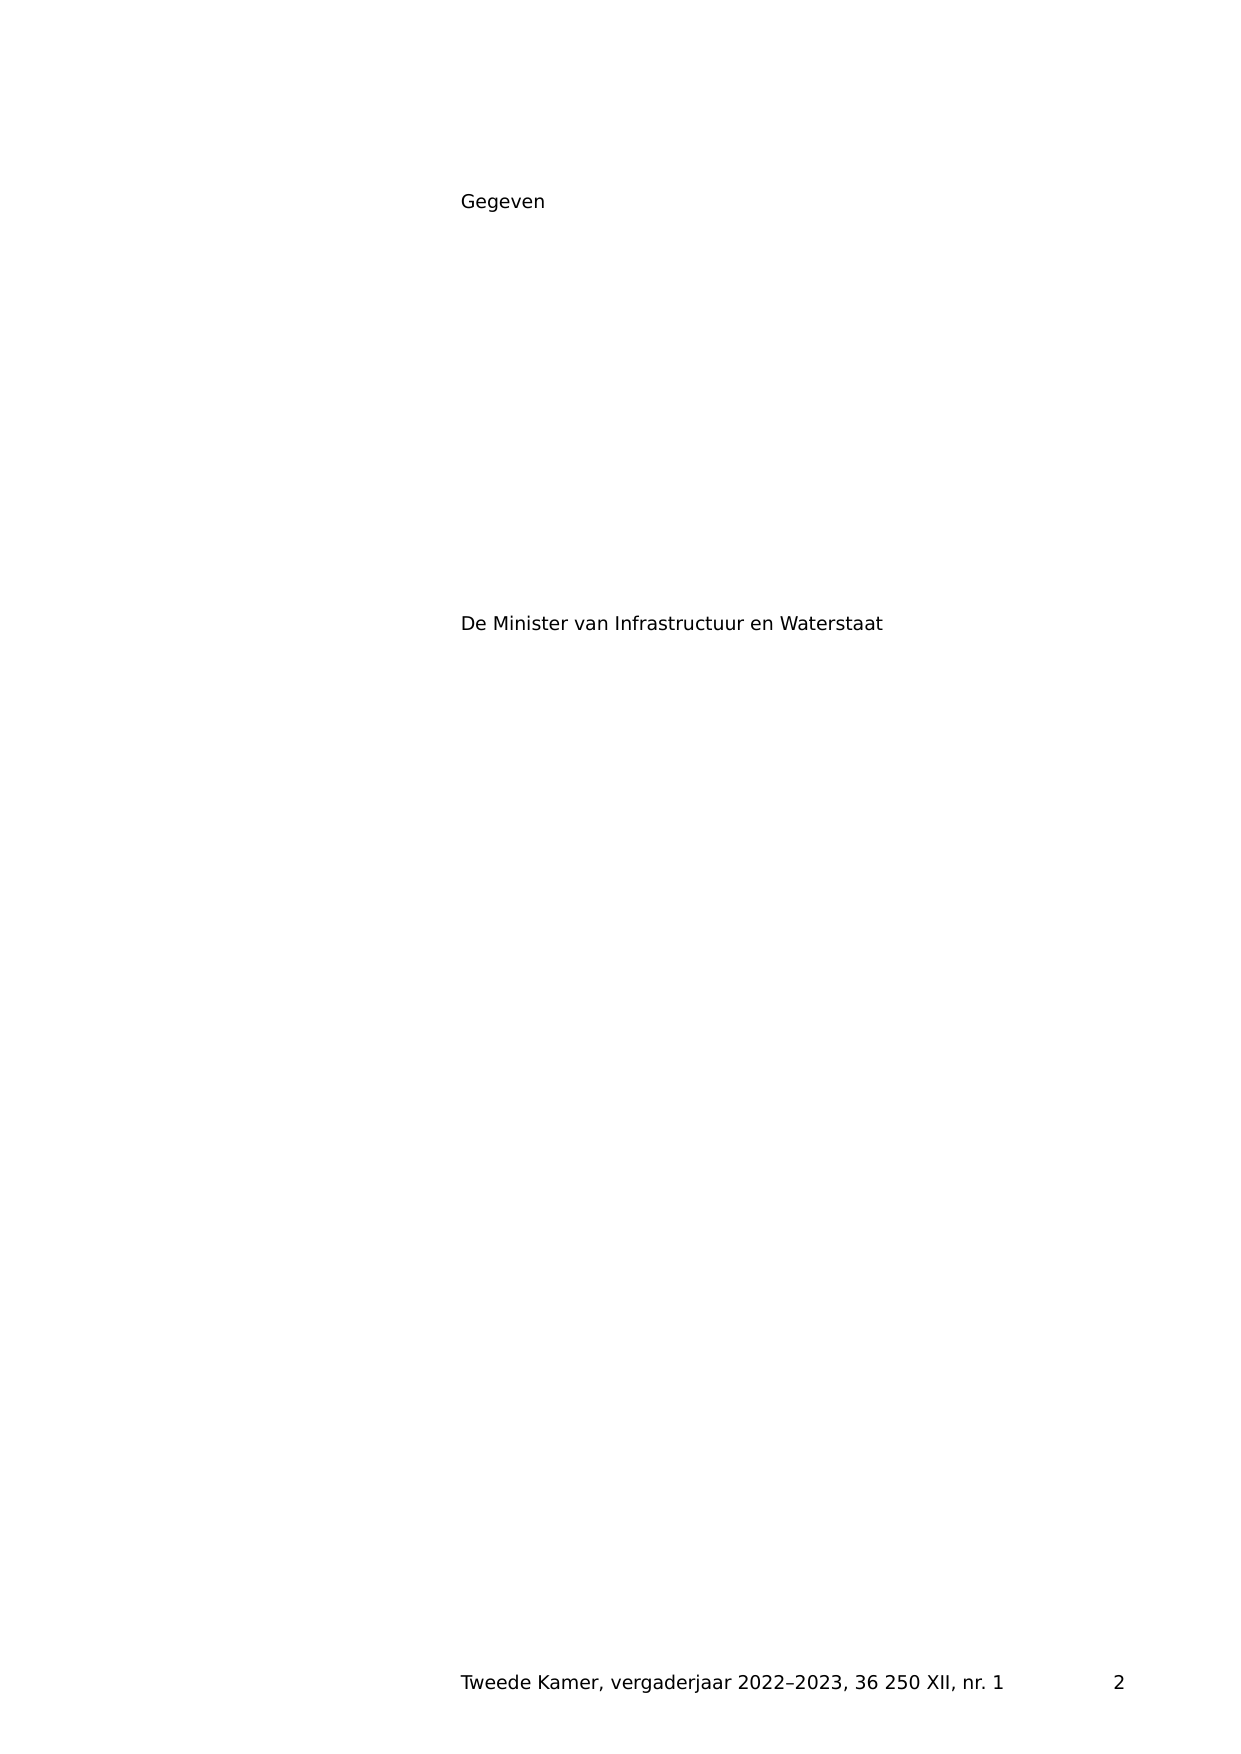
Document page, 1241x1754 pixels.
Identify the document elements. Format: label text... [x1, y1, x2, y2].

text Gegeven [461, 191, 1125, 213]
text De Minister van Infrastructuur en Waterstaat [461, 613, 1125, 635]
